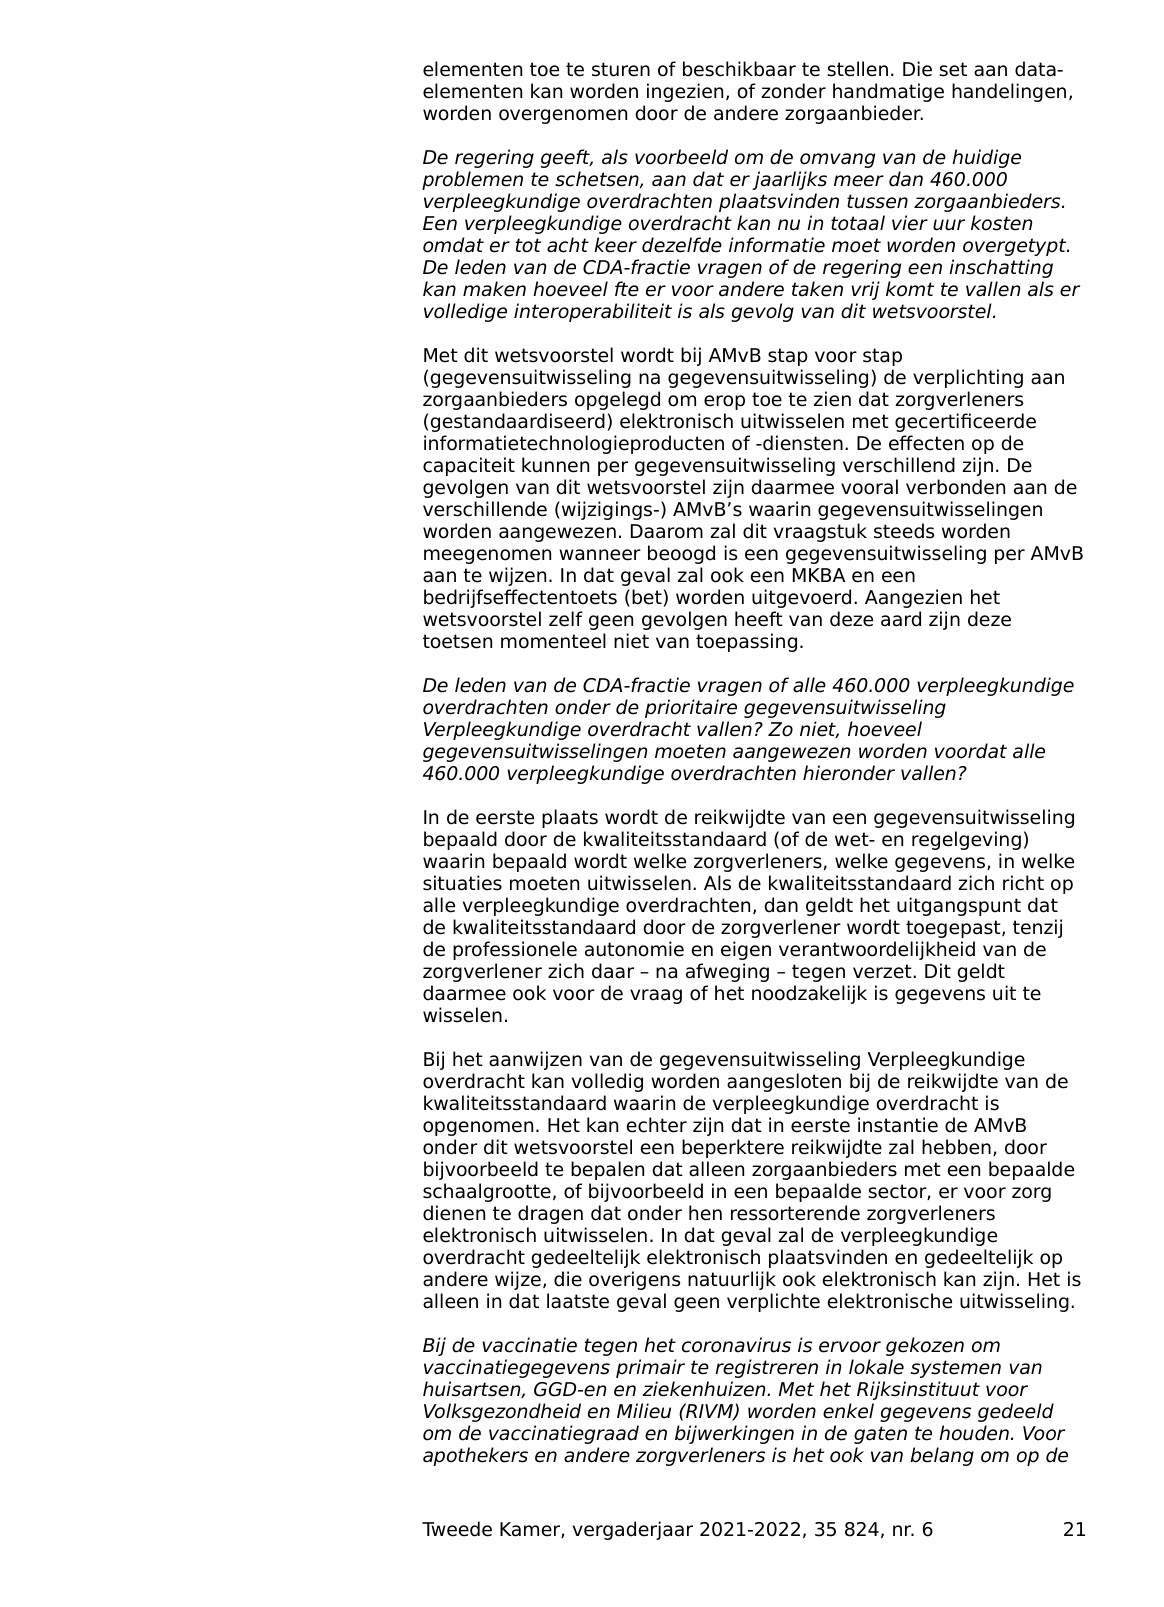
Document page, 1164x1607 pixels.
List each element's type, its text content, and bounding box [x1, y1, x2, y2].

text elementen toe te sturen of beschikbaar te stellen. Die set aan data-elementen kan worden ingezien, of zonder handmatige handelingen, worden overgenomen door de andere zorgaanbieder. [422, 59, 1087, 125]
text In de eerste plaats wordt de reikwijdte van een gegevensuitwisseling bepaald door de kwaliteitsstandaard (of de wet- en regelgeving) waarin bepaald wordt welke zorgverleners, welke gegevens, in welke situaties moeten uitwisselen. Als de kwaliteitsstandaard zich richt op alle verpleegkundige overdrachten, dan geldt het uitgangspunt dat de kwaliteitsstandaard door de zorgverlener wordt toegepast, tenzij de professionele autonomie en eigen verantwoordelijkheid van de zorgverlener zich daar – na afweging – tegen verzet. Dit geldt daarmee ook voor de vraag of het noodzakelijk is gegevens uit te wisselen. [422, 807, 1087, 1027]
text De leden van de CDA-fractie vragen of alle 460.000 verpleegkundige overdrachten onder de prioritaire gegevensuitwisseling Verpleegkundige overdracht vallen? Zo niet, hoeveel gegevensuitwisselingen moeten aangewezen worden voordat alle 460.000 verpleegkundige overdrachten hieronder vallen? [422, 675, 1087, 785]
text Bij de vaccinatie tegen het coronavirus is ervoor gekozen om vaccinatiegegevens primair te registreren in lokale systemen van huisartsen, GGD-en en ziekenhuizen. Met het Rijksinstituut voor Volksgezondheid en Milieu (RIVM) worden enkel gegevens gedeeld om de vaccinatiegraad en bijwerkingen in de gaten te houden. Voor apothekers en andere zorgverleners is het ook van belang om op de [422, 1335, 1087, 1467]
text De regering geeft, als voorbeeld om de omvang van de huidige problemen te schetsen, aan dat er jaarlijks meer dan 460.000 verpleegkundige overdrachten plaatsvinden tussen zorgaanbieders. Een verpleegkundige overdracht kan nu in totaal vier uur kosten omdat er tot acht keer dezelfde informatie moet worden overgetypt. De leden van de CDA-fractie vragen of de regering een inschatting kan maken hoeveel fte er voor andere taken vrij komt te vallen als er volledige interoperabiliteit is als gevolg van dit wetsvoorstel. [422, 147, 1087, 323]
text Met dit wetsvoorstel wordt bij AMvB stap voor stap (gegevensuitwisseling na gegevensuitwisseling) de verplichting aan zorgaanbieders opgelegd om erop toe te zien dat zorgverleners (gestandaardiseerd) elektronisch uitwisselen met gecertificeerde informatietechnologieproducten of -diensten. De effecten op de capaciteit kunnen per gegevensuitwisseling verschillend zijn. De gevolgen van dit wetsvoorstel zijn daarmee vooral verbonden aan de verschillende (wijzigings-) AMvB’s waarin gegevensuitwisselingen worden aangewezen. Daarom zal dit vraagstuk steeds worden meegenomen wanneer beoogd is een gegevensuitwisseling per AMvB aan te wijzen. In dat geval zal ook een MKBA en een bedrijfseffectentoets (bet) worden uitgevoerd. Aangezien het wetsvoorstel zelf geen gevolgen heeft van deze aard zijn deze toetsen momenteel niet van toepassing. [422, 345, 1087, 653]
text Bij het aanwijzen van de gegevensuitwisseling Verpleegkundige overdracht kan volledig worden aangesloten bij de reikwijdte van de kwaliteitsstandaard waarin de verpleegkundige overdracht is opgenomen. Het kan echter zijn dat in eerste instantie de AMvB onder dit wetsvoorstel een beperktere reikwijdte zal hebben, door bijvoorbeeld te bepalen dat alleen zorgaanbieders met een bepaalde schaalgrootte, of bijvoorbeeld in een bepaalde sector, er voor zorg dienen te dragen dat onder hen ressorterende zorgverleners elektronisch uitwisselen. In dat geval zal de verpleegkundige overdracht gedeeltelijk elektronisch plaatsvinden en gedeeltelijk op andere wijze, die overigens natuurlijk ook elektronisch kan zijn. Het is alleen in dat laatste geval geen verplichte elektronische uitwisseling. [422, 1049, 1087, 1313]
